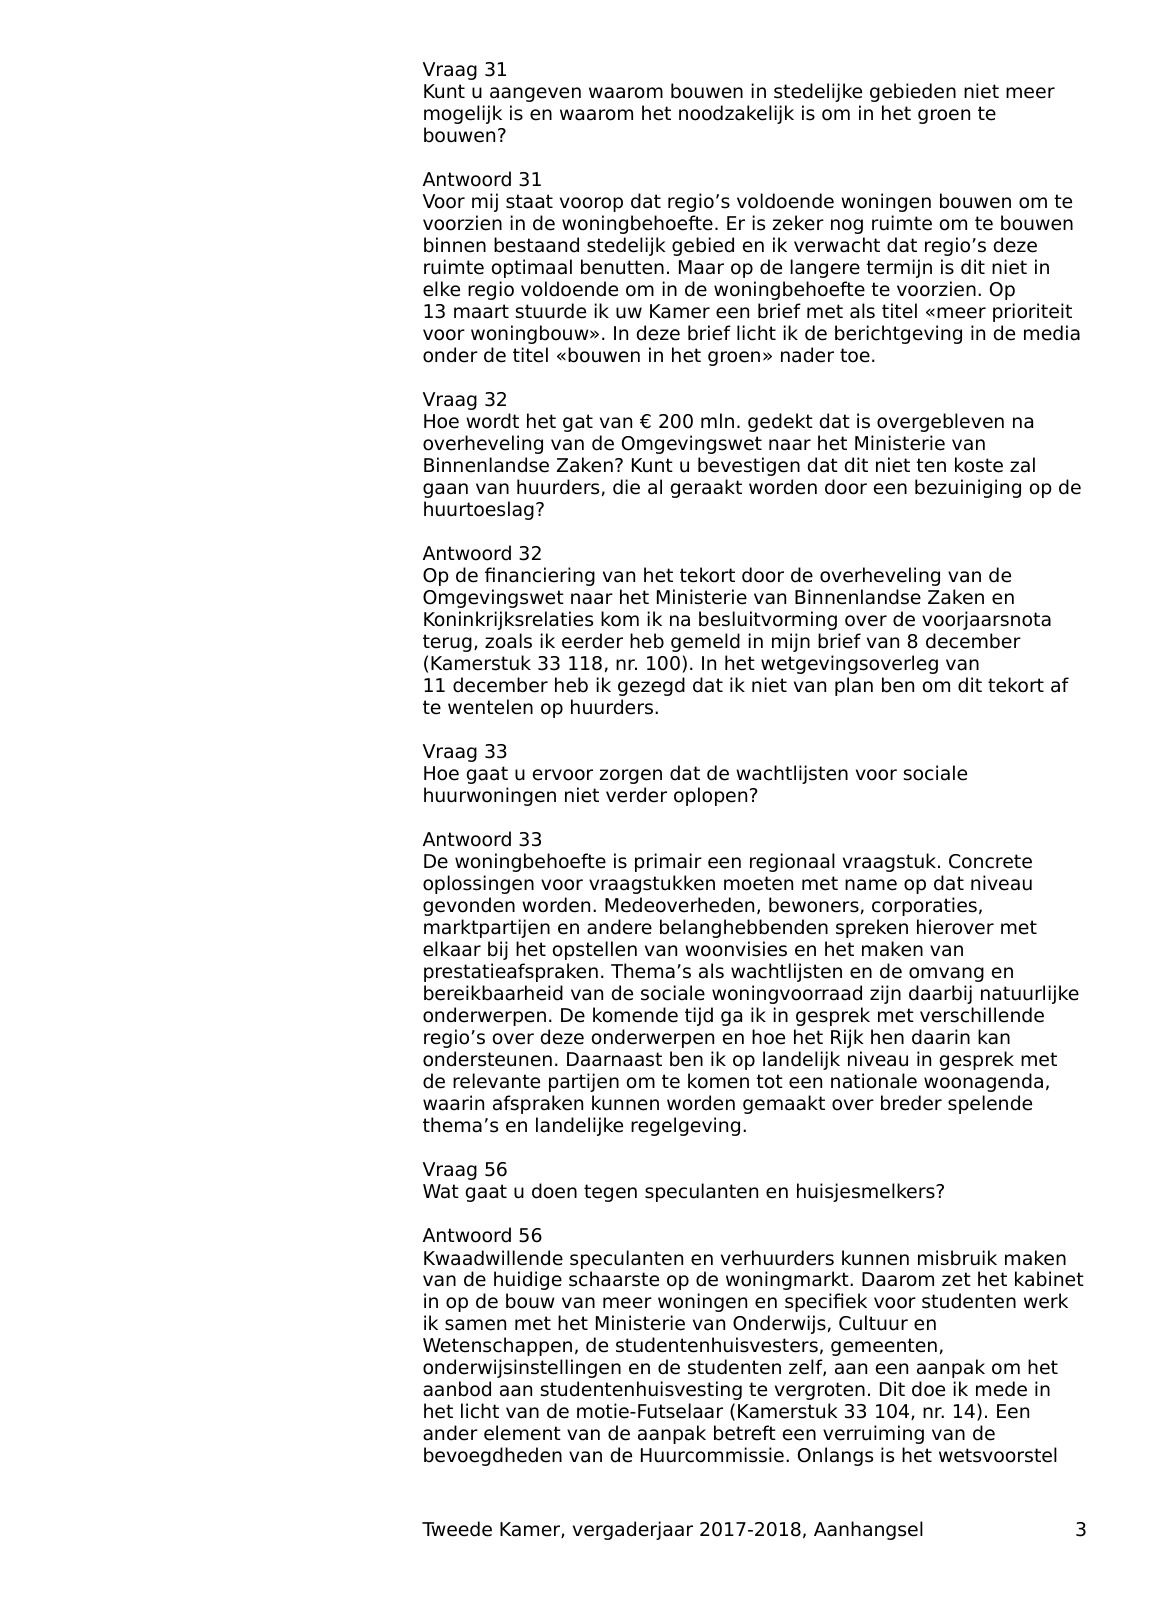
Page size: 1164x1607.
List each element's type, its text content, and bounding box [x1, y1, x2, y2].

text Op de financiering van het tekort door de overheveling van de Omgevingswet naar het Ministerie van Binnenlandse Zaken en Koninkrijksrelaties kom ik na besluitvorming over de voorjaarsnota terug, zoals ik eerder heb gemeld in mijn brief van 8 december (Kamerstuk 33 118, nr. 100). In het wetgevingsoverleg van 11 december heb ik gezegd dat ik niet van plan ben om dit tekort af te wentelen op huurders. [422, 565, 1087, 719]
text Vraag 33 [422, 741, 1087, 763]
text De woningbehoefte is primair een regionaal vraagstuk. Concrete oplossingen voor vraagstukken moeten met name op dat niveau gevonden worden. Medeoverheden, bewoners, corporaties, marktpartijen en andere belanghebbenden spreken hierover met elkaar bij het opstellen van woonvisies en het maken van prestatieafspraken. Thema’s als wachtlijsten en de omvang en bereikbaarheid van de sociale woningvoorraad zijn daarbij natuurlijke onderwerpen. De komende tijd ga ik in gesprek met verschillende regio’s over deze onderwerpen en hoe het Rijk hen daarin kan ondersteunen. Daarnaast ben ik op landelijk niveau in gesprek met de relevante partijen om te komen tot een nationale woonagenda, waarin afspraken kunnen worden gemaakt over breder spelende thema’s en landelijke regelgeving. [422, 851, 1087, 1137]
text Vraag 56 [422, 1159, 1087, 1181]
text Vraag 32 [422, 389, 1087, 411]
text Wat gaat u doen tegen speculanten en huisjesmelkers? [422, 1181, 1087, 1203]
text Voor mij staat voorop dat regio’s voldoende woningen bouwen om te voorzien in de woningbehoefte. Er is zeker nog ruimte om te bouwen binnen bestaand stedelijk gebied en ik verwacht dat regio’s deze ruimte optimaal benutten. Maar op de langere termijn is dit niet in elke regio voldoende om in de woningbehoefte te voorzien. Op 13 maart stuurde ik uw Kamer een brief met als titel «meer prioriteit voor woningbouw». In deze brief licht ik de berichtgeving in de media onder de titel «bouwen in het groen» nader toe. [422, 191, 1087, 367]
text Antwoord 56 [422, 1225, 1087, 1247]
text Antwoord 31 [422, 169, 1087, 191]
text Hoe wordt het gat van € 200 mln. gedekt dat is overgebleven na overheveling van de Omgevingswet naar het Ministerie van Binnenlandse Zaken? Kunt u bevestigen dat dit niet ten koste zal gaan van huurders, die al geraakt worden door een bezuiniging op de huurtoeslag? [422, 411, 1087, 521]
text Antwoord 32 [422, 543, 1087, 565]
text Kwaadwillende speculanten en verhuurders kunnen misbruik maken van de huidige schaarste op de woningmarkt. Daarom zet het kabinet in op de bouw van meer woningen en specifiek voor studenten werk ik samen met het Ministerie van Onderwijs, Cultuur en Wetenschappen, de studentenhuisvesters, gemeenten, onderwijsinstellingen en de studenten zelf, aan een aanpak om het aanbod aan studentenhuisvesting te vergroten. Dit doe ik mede in het licht van de motie-Futselaar (Kamerstuk 33 104, nr. 14). Een ander element van de aanpak betreft een verruiming van de bevoegdheden van de Huurcommissie. Onlangs is het wetsvoorstel [422, 1247, 1087, 1467]
text Antwoord 33 [422, 829, 1087, 851]
text Vraag 31 [422, 59, 1087, 81]
text Hoe gaat u ervoor zorgen dat de wachtlijsten voor sociale huurwoningen niet verder oplopen? [422, 763, 1087, 807]
text Kunt u aangeven waarom bouwen in stedelijke gebieden niet meer mogelijk is en waarom het noodzakelijk is om in het groen te bouwen? [422, 81, 1087, 147]
